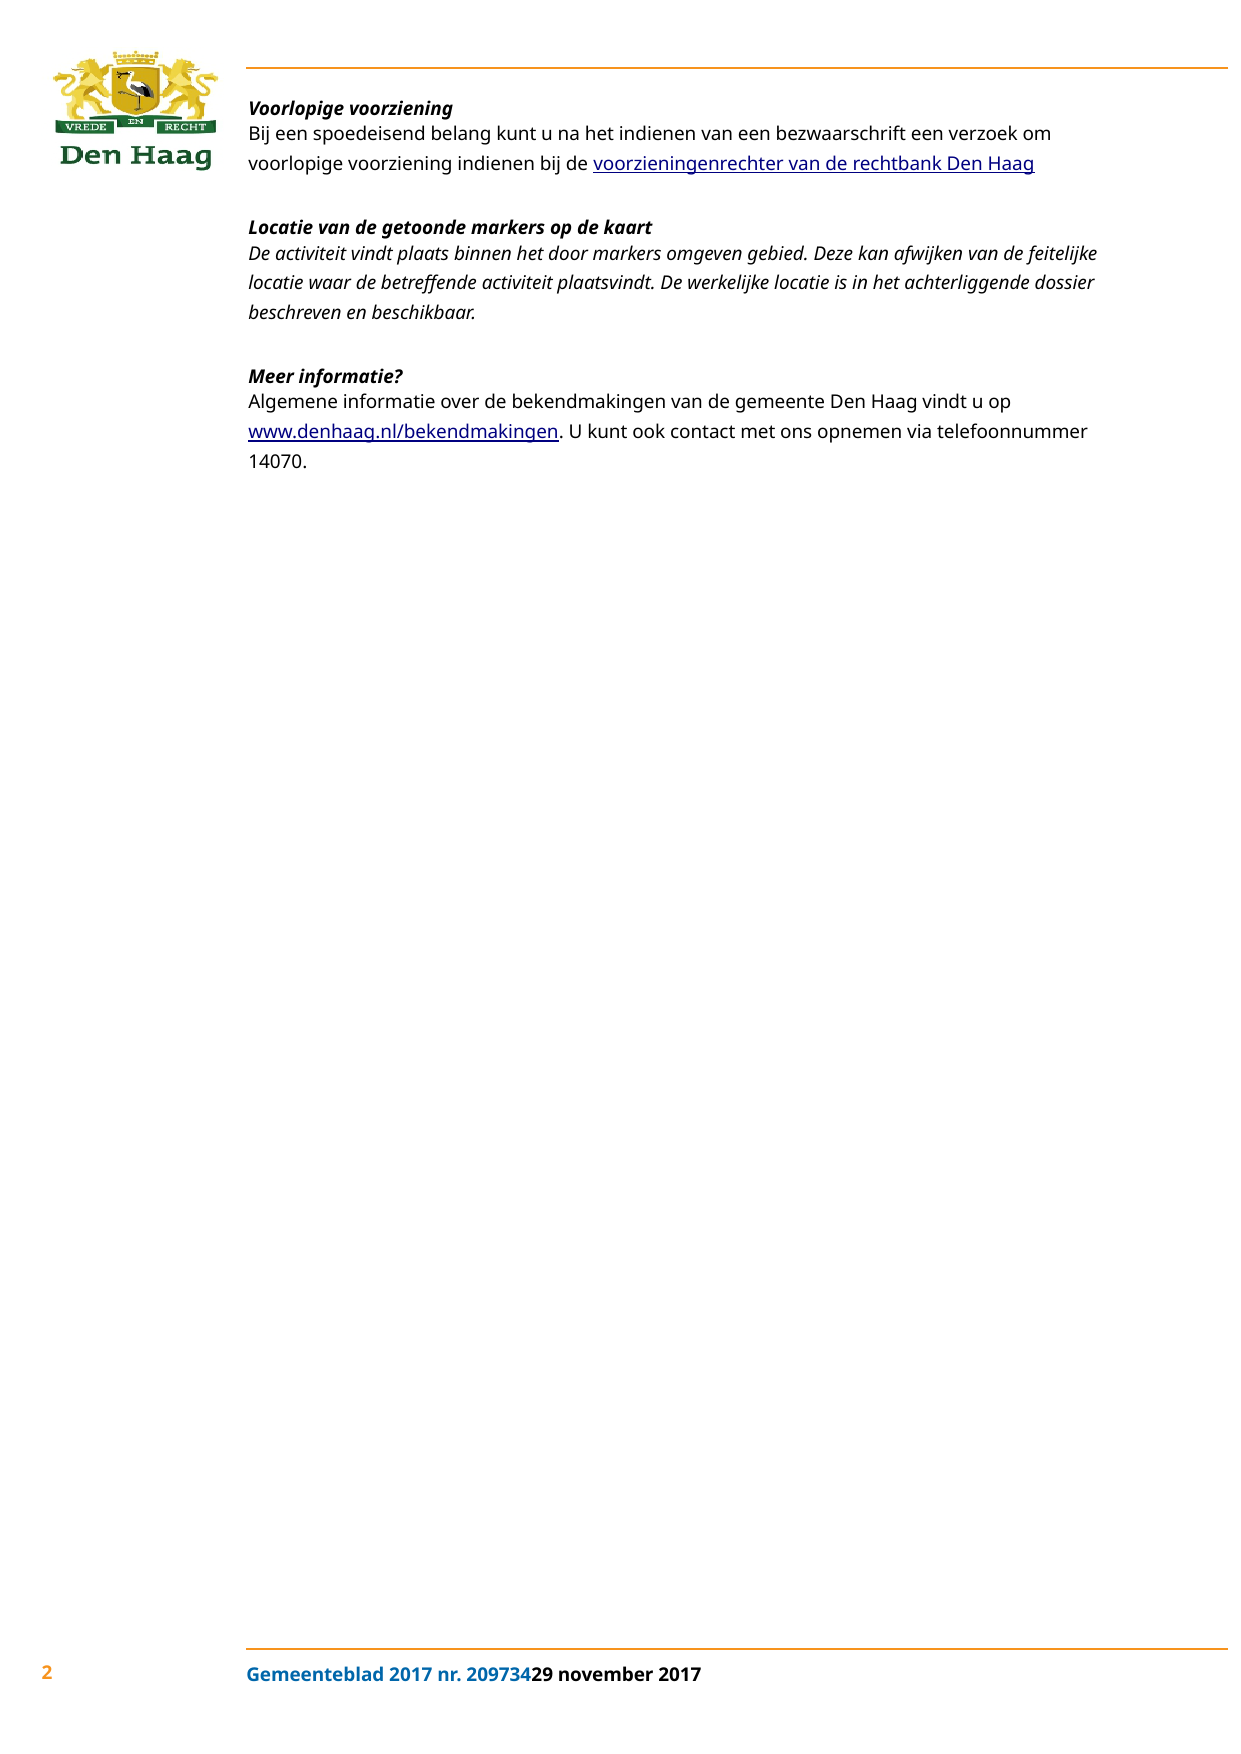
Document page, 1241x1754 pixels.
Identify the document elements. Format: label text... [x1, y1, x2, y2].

picture [41, 47, 231, 172]
text Locatie van de getoonde markers op de kaart [248, 214, 1152, 240]
text Bij een spoedeisend belang kunt u na het indienen van een bezwaarschrift een verzoek om voorlopige voorziening indienen bij de voorzieningenrechter van de rechtbank Den Haag [248, 121, 1152, 176]
text Voorlopige voorziening [248, 95, 1152, 121]
text Meer informatie? [248, 363, 1152, 389]
text De activiteit vindt plaats binnen het door markers omgeven gebied. Deze kan afwijken van de feitelijke locatie waar de betreffende activiteit plaatsvindt. De werkelijke locatie is in het achterliggende dossier beschreven en beschikbaar. [248, 240, 1152, 325]
text Algemene informatie over de bekendmakingen van de gemeente Den Haag vindt u op www.denhaag.nl/bekendmakingen. U kunt ook contact met ons opnemen via telefoonnummer 14070. [248, 389, 1152, 473]
